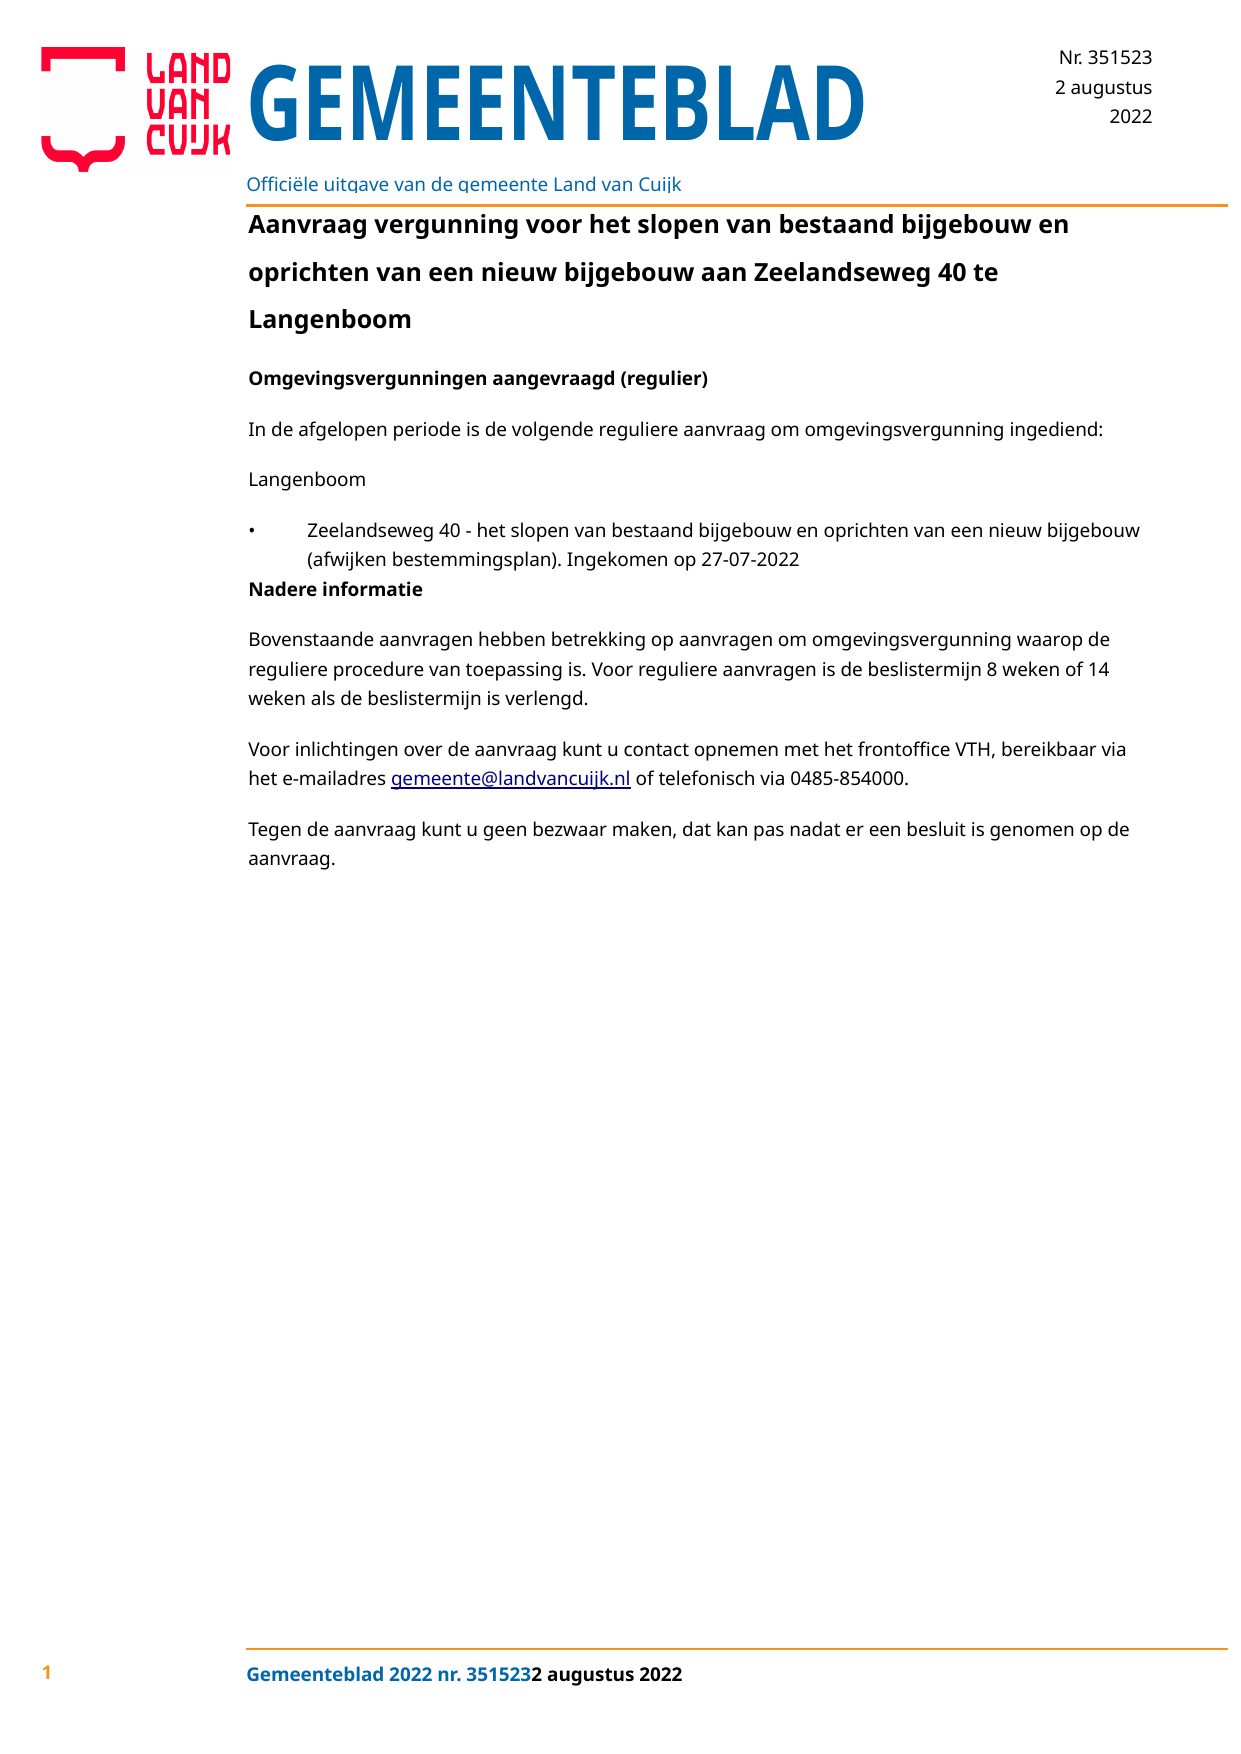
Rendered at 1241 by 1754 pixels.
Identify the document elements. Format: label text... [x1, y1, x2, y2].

list Zeelandseweg 40 - het slopen van bestaand bijgebouw en oprichten van een nieuw bijgebouw (afwijken bestemmingsplan). Ingekomen op 27-07-2022 [248, 517, 1152, 572]
text Voor inlichtingen over de aanvraag kunt u contact opnemen met het frontoffice VTH, bereikbaar via het e-mailadres gemeente@landvancuijk.nl of telefonisch via 0485-854000. [248, 736, 1152, 791]
text Aanvraag vergunning voor het slopen van bestaand bijgebouw en oprichten van een nieuw bijgebouw aan Zeelandseweg 40 te Langenboom [248, 207, 1152, 336]
text Nadere informatie [248, 576, 1152, 602]
text Bovenstaande aanvragen hebben betrekking op aanvragen om omgevingsvergunning waarop de reguliere procedure van toepassing is. Voor reguliere aanvragen is de beslistermijn 8 weken of 14 weken als de beslistermijn is verlengd. [248, 626, 1152, 711]
text Omgevingsvergunningen aangevraagd (regulier) [248, 366, 1152, 391]
text Langenboom [248, 466, 1152, 492]
text In de afgelopen periode is de volgende reguliere aanvraag om omgevingsvergunning ingediend: [248, 416, 1152, 442]
picture [41, 47, 231, 172]
text Tegen de aanvraag kunt u geen bezwaar maken, dat kan pas nadat er een besluit is genomen op de aanvraag. [248, 816, 1152, 871]
